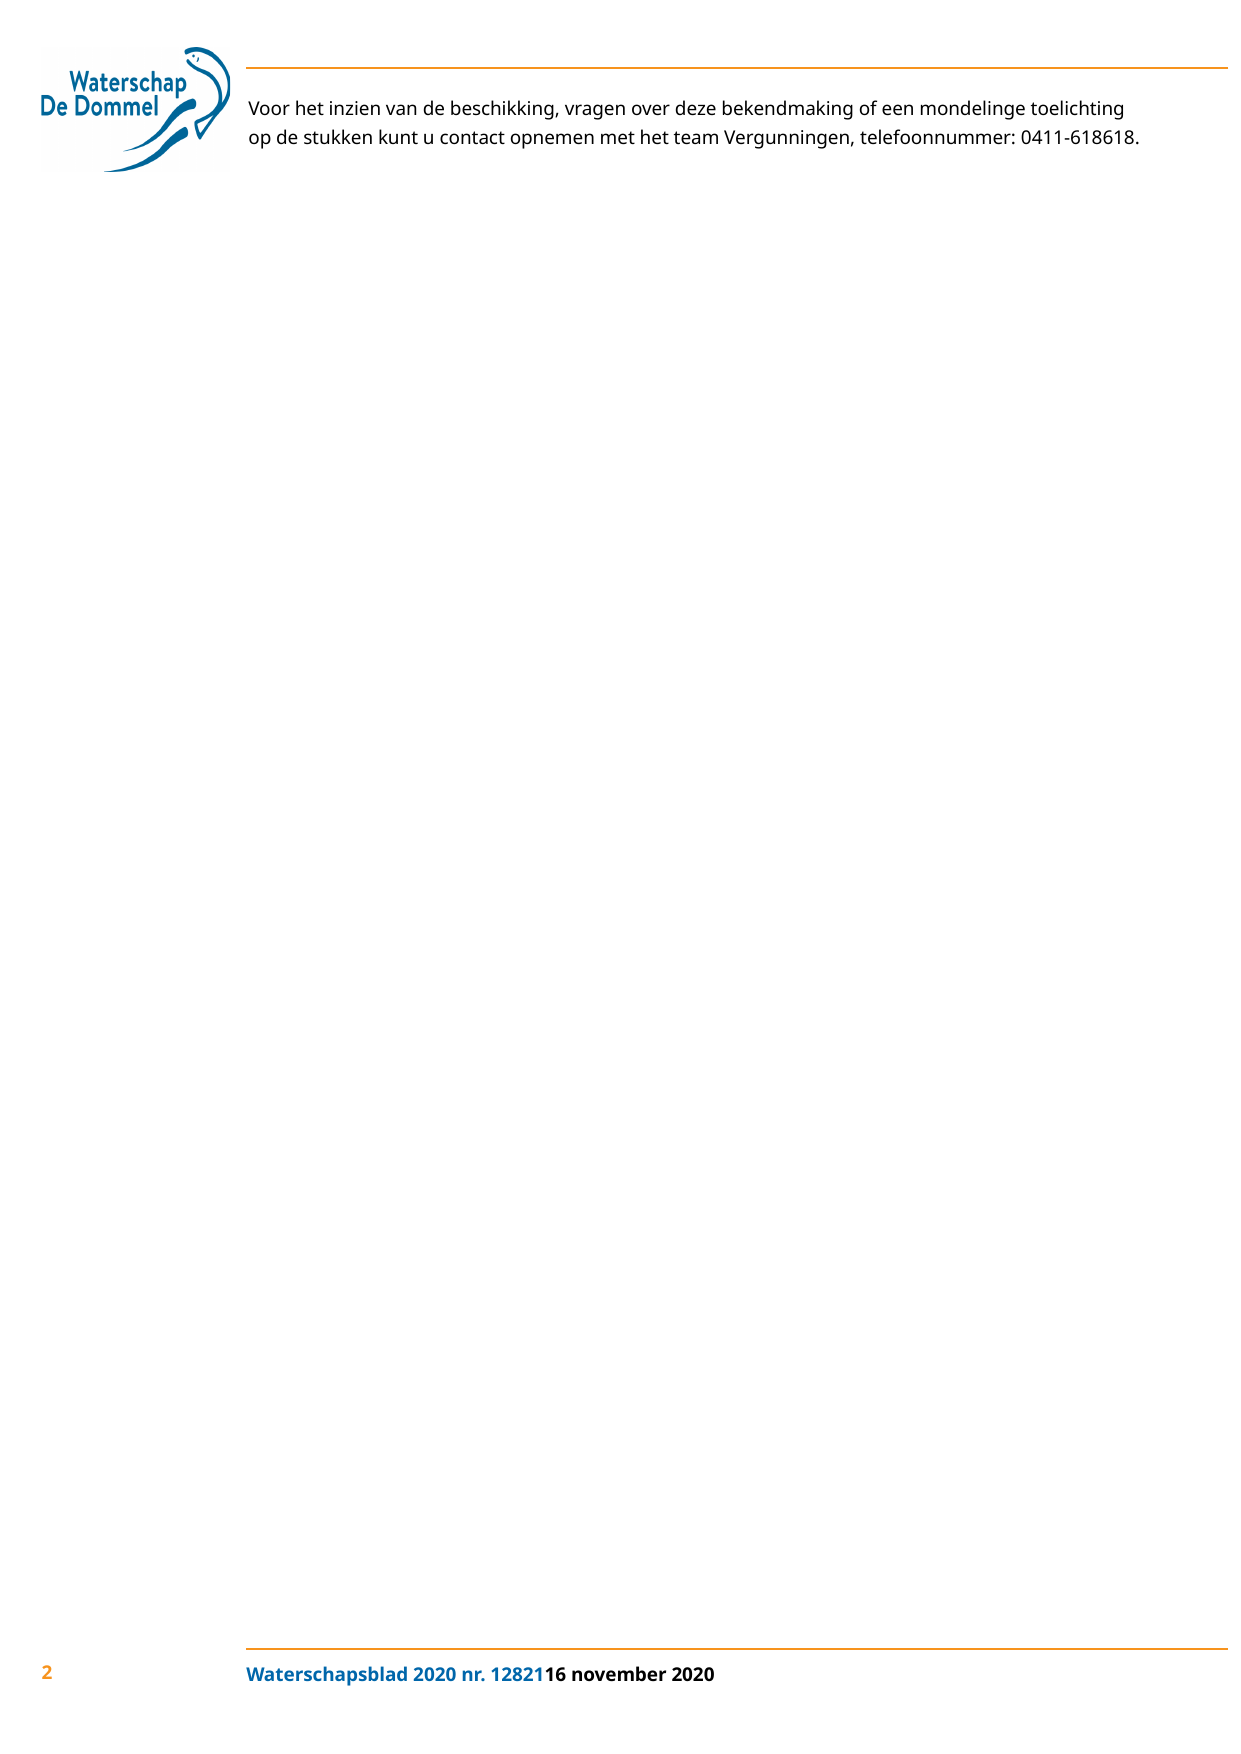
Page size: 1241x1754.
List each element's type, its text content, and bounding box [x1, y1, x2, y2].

picture [41, 47, 231, 172]
picture [204, 47, 231, 76]
picture [45, 99, 51, 111]
picture [198, 118, 210, 131]
text Voor het inzien van de beschikking, vragen over deze bekendmaking of een mondelinge toelichting op de stukken kunt u contact opnemen met het team Vergunningen, telefoonnummer: 0411-618618. [248, 95, 1152, 150]
